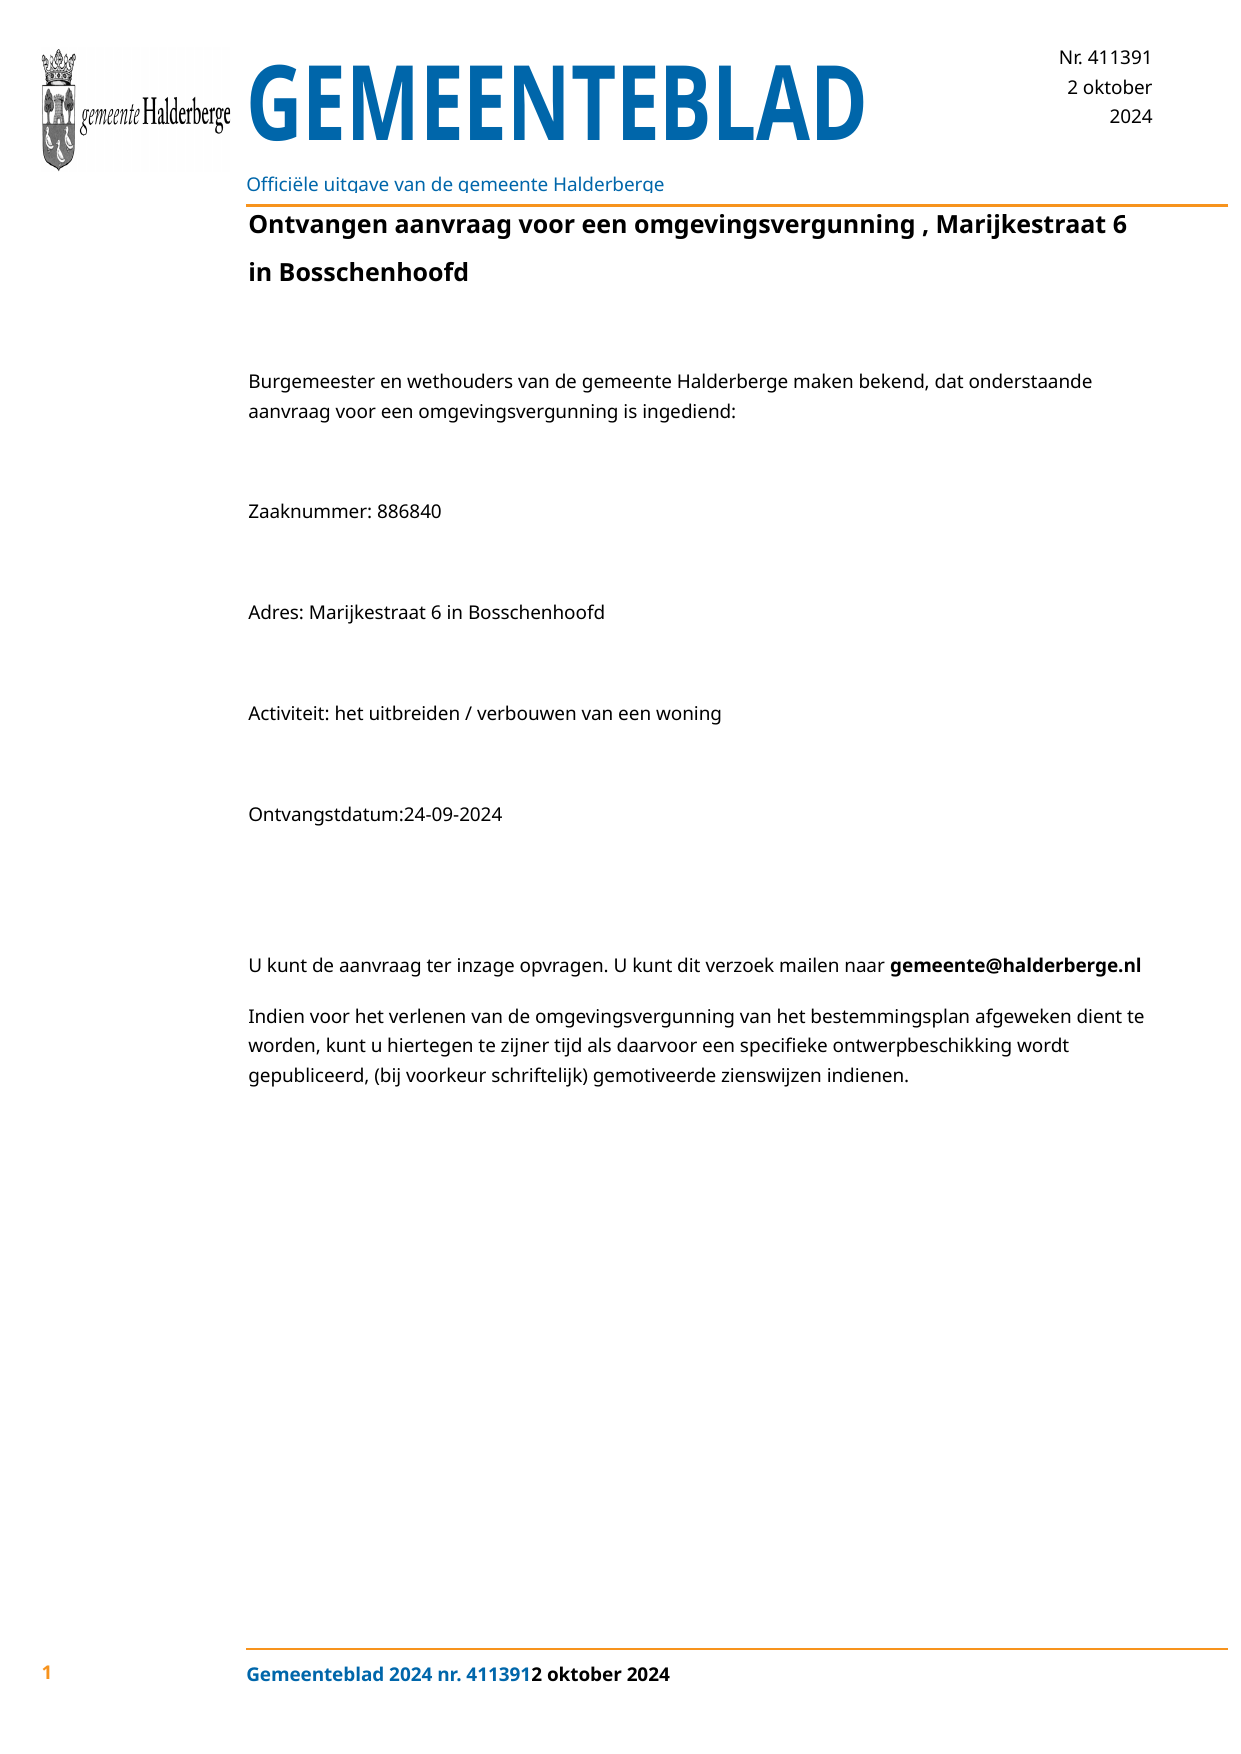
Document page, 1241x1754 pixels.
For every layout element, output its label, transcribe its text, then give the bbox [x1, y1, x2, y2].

text Adres: Marijkestraat 6 in Bosschenhoofd [248, 599, 1152, 625]
text Activiteit: het uitbreiden / verbouwen van een woning [248, 700, 1152, 726]
picture [41, 47, 231, 172]
text U kunt de aanvraag ter inzage opvragen. U kunt dit verzoek mailen naar gemeente@halderberge.nl [248, 952, 1152, 978]
text Ontvangstdatum:24-09-2024 [248, 801, 1152, 827]
text Ontvangen aanvraag voor een omgevingsvergunning , Marijkestraat 6 in Bosschenhoofd [248, 207, 1152, 288]
text Zaaknummer: 886840 [248, 499, 1152, 524]
text Burgemeester en wethouders van de gemeente Halderberge maken bekend, dat onderstaande aanvraag voor een omgevingsvergunning is ingediend: [248, 368, 1152, 424]
text Indien voor het verlenen van de omgevingsvergunning van het bestemmingsplan afgeweken dient te worden, kunt u hiertegen te zijner tijd als daarvoor een specifieke ontwerpbeschikking wordt gepubliceerd, (bij voorkeur schriftelijk) gemotiveerde zienswijzen indienen. [248, 1003, 1152, 1088]
